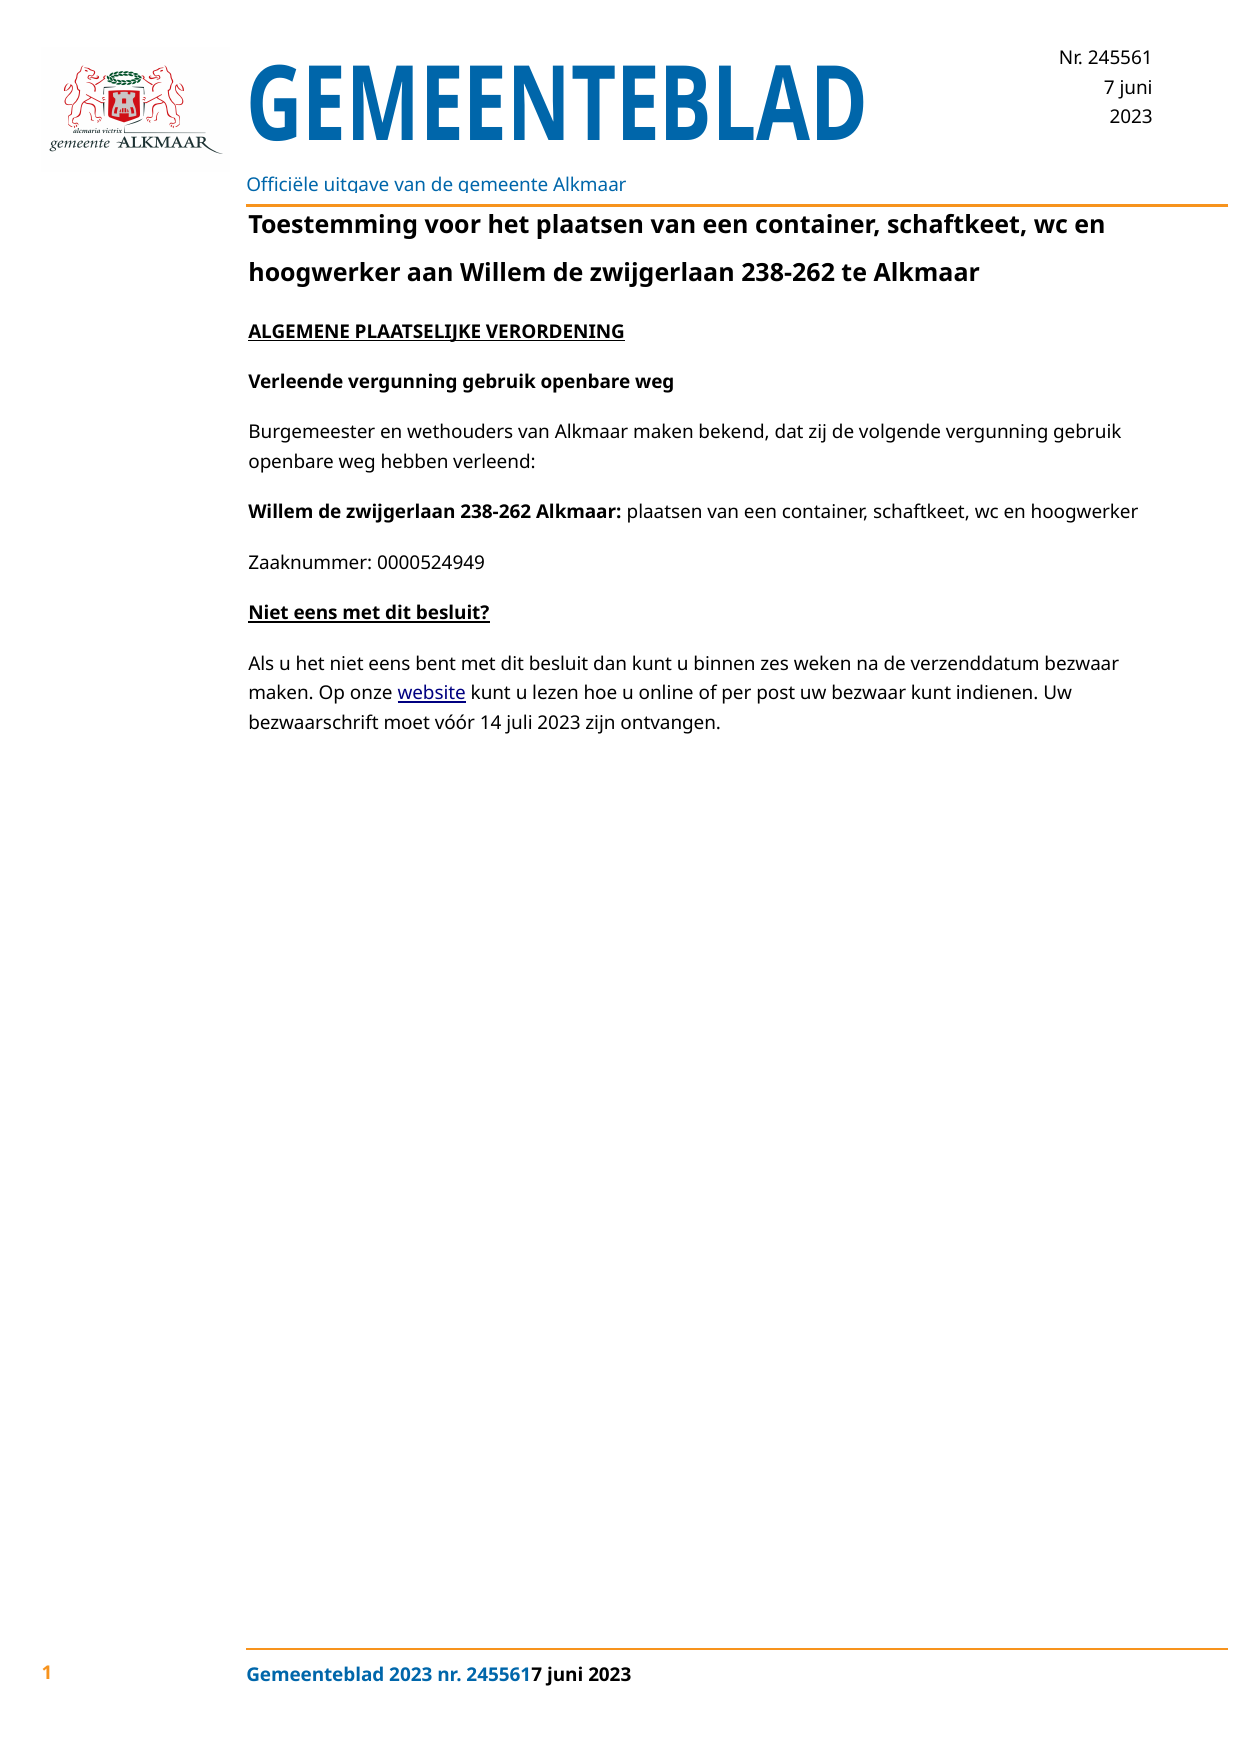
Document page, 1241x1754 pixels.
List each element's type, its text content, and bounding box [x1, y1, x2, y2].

text ALGEMENE PLAATSELIJKE VERORDENING [248, 318, 1152, 344]
text Willem de zwijgerlaan 238-262 Alkmaar: plaatsen van een container, schaftkeet, wc en hoogwerker [248, 499, 1152, 524]
picture [41, 47, 231, 172]
text Verleende vergunning gebruik openbare weg [248, 368, 1152, 394]
text Zaaknummer: 0000524949 [248, 549, 1152, 575]
text Burgemeester en wethouders van Alkmaar maken bekend, dat zij de volgende vergunning gebruik openbare weg hebben verleend: [248, 419, 1152, 474]
text Niet eens met dit besluit? [248, 599, 1152, 625]
text Als u het niet eens bent met dit besluit dan kunt u binnen zes weken na de verzenddatum bezwaar maken. Op onze website kunt u lezen hoe u online of per post uw bezwaar kunt indienen. Uw bezwaarschrift moet vóór 14 juli 2023 zijn ontvangen. [248, 650, 1152, 735]
text Toestemming voor het plaatsen van een container, schaftkeet, wc en hoogwerker aan Willem de zwijgerlaan 238-262 te Alkmaar [248, 207, 1152, 288]
